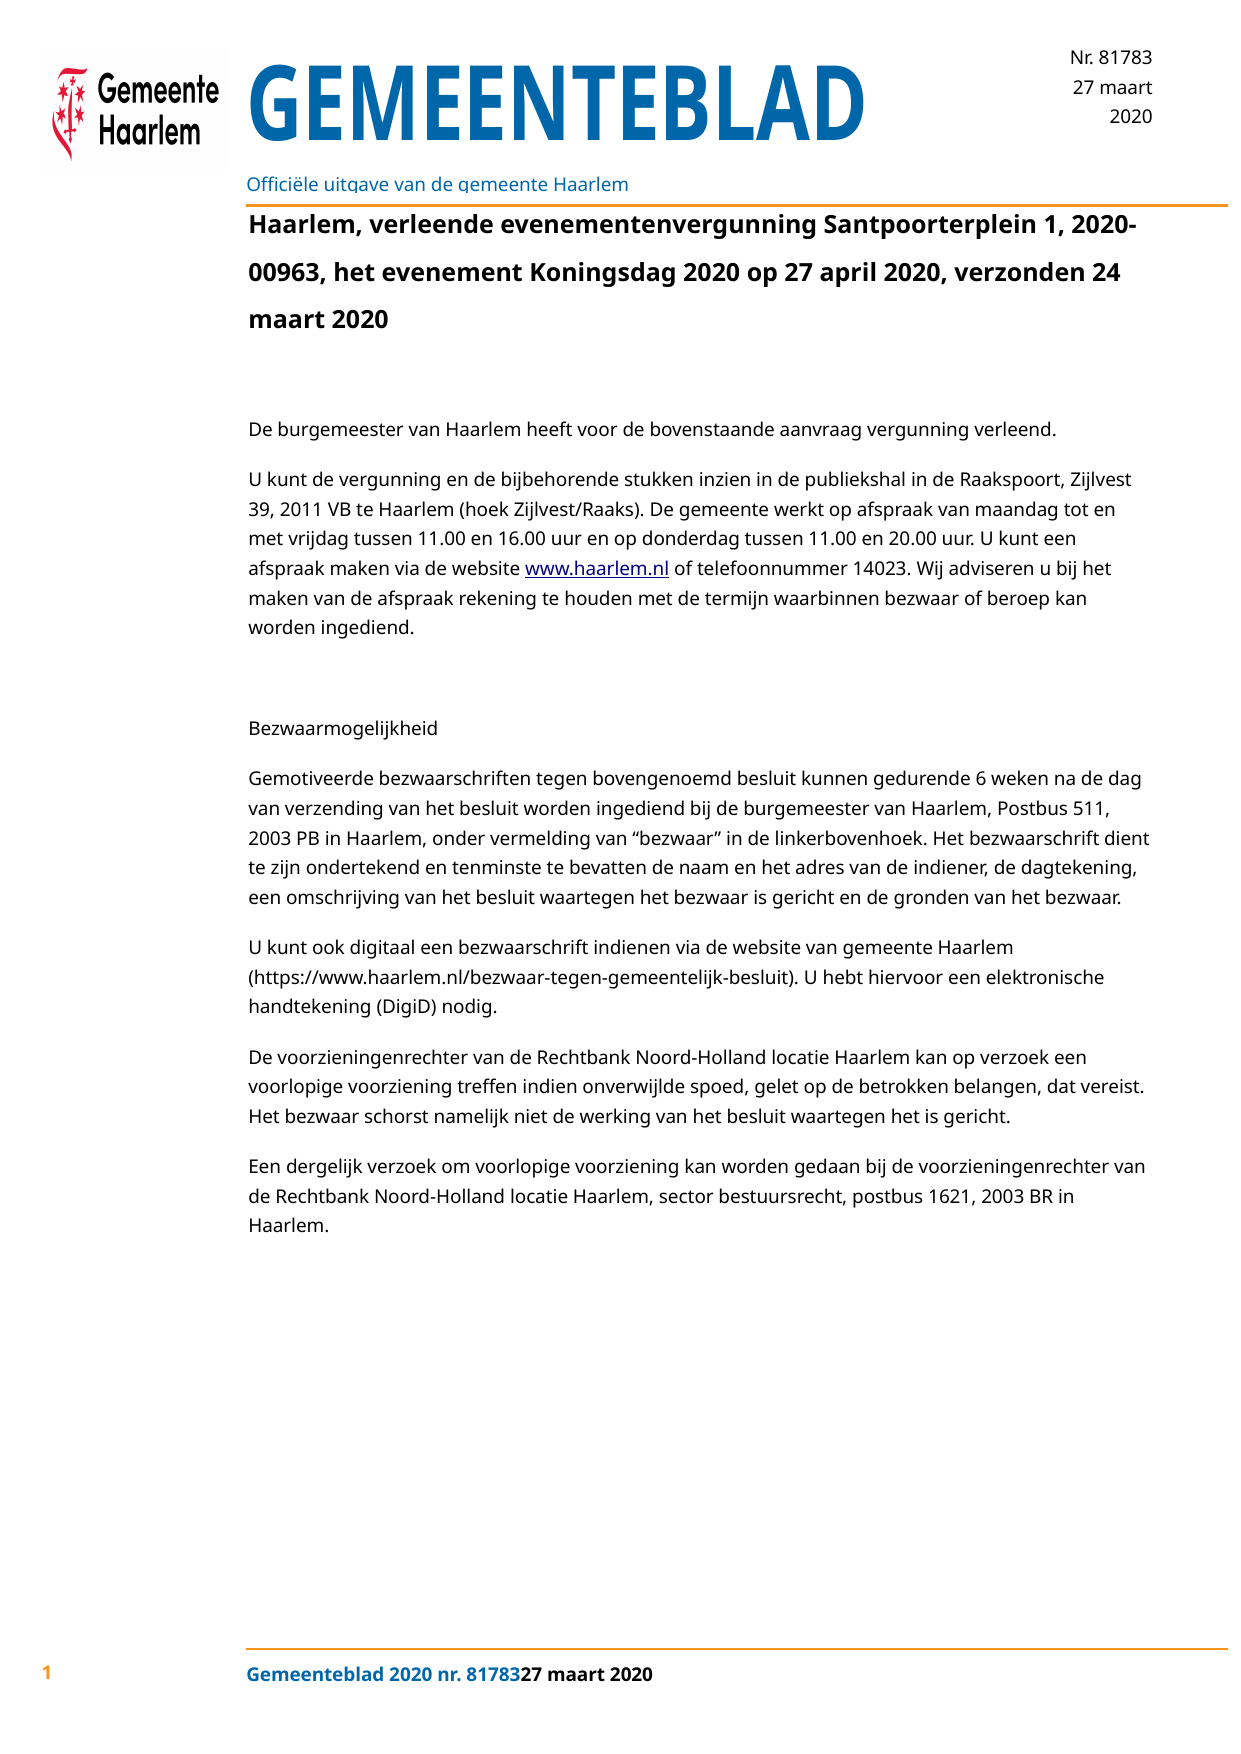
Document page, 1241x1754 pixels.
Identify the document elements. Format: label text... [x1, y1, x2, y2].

text Haarlem, verleende evenementenvergunning Santpoorterplein 1, 2020-00963, het evenement Koningsdag 2020 op 27 april 2020, verzonden 24 maart 2020 [248, 207, 1152, 336]
text U kunt de vergunning en de bijbehorende stukken inzien in de publiekshal in de Raakspoort, Zijlvest 39, 2011 VB te Haarlem (hoek Zijlvest/Raaks). De gemeente werkt op afspraak van maandag tot en met vrijdag tussen 11.00 en 16.00 uur en op donderdag tussen 11.00 en 20.00 uur. U kunt een afspraak maken via de website www.haarlem.nl of telefoonnummer 14023. Wij adviseren u bij het maken van de afspraak rekening te houden met de termijn waarbinnen bezwaar of beroep kan worden ingediend. [248, 466, 1152, 640]
text Een dergelijk verzoek om voorlopige voorziening kan worden gedaan bij de voorzieningenrechter van de Rechtbank Noord-Holland locatie Haarlem, sector bestuursrecht, postbus 1621, 2003 BR in Haarlem. [248, 1153, 1152, 1238]
picture [41, 47, 231, 172]
text Bezwaarmogelijkheid [248, 715, 1152, 741]
text De voorzieningenrechter van de Rechtbank Noord-Holland locatie Haarlem kan op verzoek een voorlopige voorziening treffen indien onverwijlde spoed, gelet op de betrokken belangen, dat vereist. Het bezwaar schorst namelijk niet de werking van het besluit waartegen het is gericht. [248, 1044, 1152, 1129]
text U kunt ook digitaal een bezwaarschrift indienen via de website van gemeente Haarlem (https://www.haarlem.nl/bezwaar-tegen-gemeentelijk-besluit). U hebt hiervoor een elektronische handtekening (DigiD) nodig. [248, 934, 1152, 1019]
text Gemotiveerde bezwaarschriften tegen bovengenoemd besluit kunnen gedurende 6 weken na de dag van verzending van het besluit worden ingediend bij de burgemeester van Haarlem, Postbus 511, 2003 PB in Haarlem, onder vermelding van “bezwaar” in de linkerbovenhoek. Het bezwaarschrift dient te zijn ondertekend en tenminste te bevatten de naam en het adres van de indiener, de dagtekening, een omschrijving van het besluit waartegen het bezwaar is gericht en de gronden van het bezwaar. [248, 766, 1152, 909]
text De burgemeester van Haarlem heeft voor de bovenstaande aanvraag vergunning verleend. [248, 416, 1152, 442]
